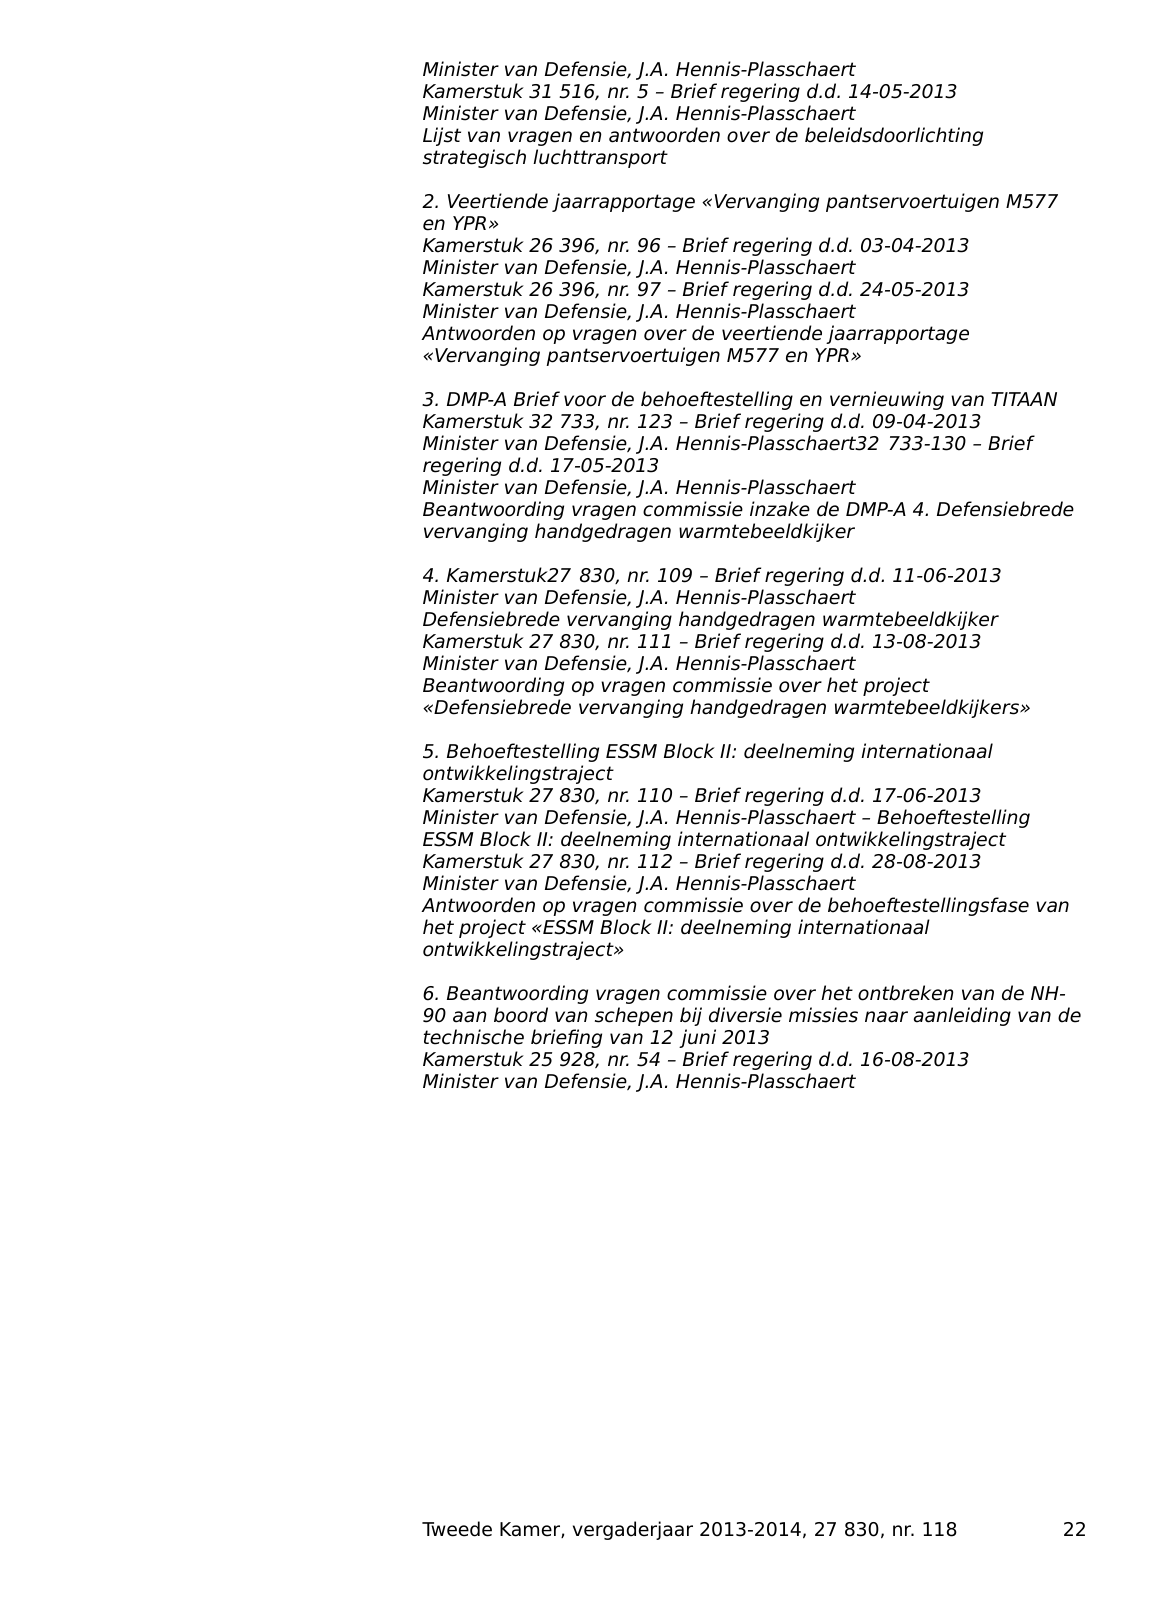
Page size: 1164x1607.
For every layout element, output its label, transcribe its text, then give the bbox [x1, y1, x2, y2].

text Minister van Defensie, J.A. Hennis-Plasschaert [422, 587, 1087, 609]
text Antwoorden op vragen commissie over de behoeftestellingsfase van het project «ESSM Block II: deelneming internationaal ontwikkelingstraject» [422, 895, 1087, 961]
text Minister van Defensie, J.A. Hennis-Plasschaert [422, 477, 1087, 499]
text Minister van Defensie, J.A. Hennis-Plasschaert [422, 1071, 1087, 1093]
text 2. Veertiende jaarrapportage «Vervanging pantservoertuigen M577 en YPR» [422, 191, 1087, 235]
text Minister van Defensie, J.A. Hennis-Plasschaert [422, 873, 1087, 895]
text Minister van Defensie, J.A. Hennis-Plasschaert [422, 257, 1087, 279]
text Minister van Defensie, J.A. Hennis-Plasschaert32 733-130 – Brief regering d.d. 17-05-2013 [422, 433, 1087, 477]
text Beantwoording vragen commissie inzake de DMP-A 4. Defensiebrede vervanging handgedragen warmtebeeldkijker [422, 499, 1087, 543]
text Minister van Defensie, J.A. Hennis-Plasschaert [422, 653, 1087, 675]
text Kamerstuk 25 928, nr. 54 – Brief regering d.d. 16-08-2013 [422, 1049, 1087, 1071]
text Minister van Defensie, J.A. Hennis-Plasschaert [422, 301, 1087, 323]
text Defensiebrede vervanging handgedragen warmtebeeldkijker [422, 609, 1087, 631]
text Kamerstuk 27 830, nr. 112 – Brief regering d.d. 28-08-2013 [422, 851, 1087, 873]
text Minister van Defensie, J.A. Hennis-Plasschaert [422, 59, 1087, 81]
text Beantwoording op vragen commissie over het project «Defensiebrede vervanging handgedragen warmtebeeldkijkers» [422, 675, 1087, 719]
text Kamerstuk 32 733, nr. 123 – Brief regering d.d. 09-04-2013 [422, 411, 1087, 433]
text Minister van Defensie, J.A. Hennis-Plasschaert [422, 103, 1087, 125]
text 5. Behoeftestelling ESSM Block II: deelneming internationaal ontwikkelingstraject [422, 741, 1087, 785]
text Kamerstuk 27 830, nr. 111 – Brief regering d.d. 13-08-2013 [422, 631, 1087, 653]
text Antwoorden op vragen over de veertiende jaarrapportage «Vervanging pantservoertuigen M577 en YPR» [422, 323, 1087, 367]
text Kamerstuk 26 396, nr. 96 – Brief regering d.d. 03-04-2013 [422, 235, 1087, 257]
text Kamerstuk 27 830, nr. 110 – Brief regering d.d. 17-06-2013 [422, 785, 1087, 807]
text Kamerstuk 31 516, nr. 5 – Brief regering d.d. 14-05-2013 [422, 81, 1087, 103]
text 4. Kamerstuk27 830, nr. 109 – Brief regering d.d. 11-06-2013 [422, 565, 1087, 587]
text Lijst van vragen en antwoorden over de beleidsdoorlichting strategisch luchttransport [422, 125, 1087, 169]
text Kamerstuk 26 396, nr. 97 – Brief regering d.d. 24-05-2013 [422, 279, 1087, 301]
text 3. DMP-A Brief voor de behoeftestelling en vernieuwing van TITAAN [422, 389, 1087, 411]
text 6. Beantwoording vragen commissie over het ontbreken van de NH-90 aan boord van schepen bij diversie missies naar aanleiding van de technische briefing van 12 juni 2013 [422, 983, 1087, 1049]
text Minister van Defensie, J.A. Hennis-Plasschaert – Behoeftestelling ESSM Block II: deelneming internationaal ontwikkelingstraject [422, 807, 1087, 851]
